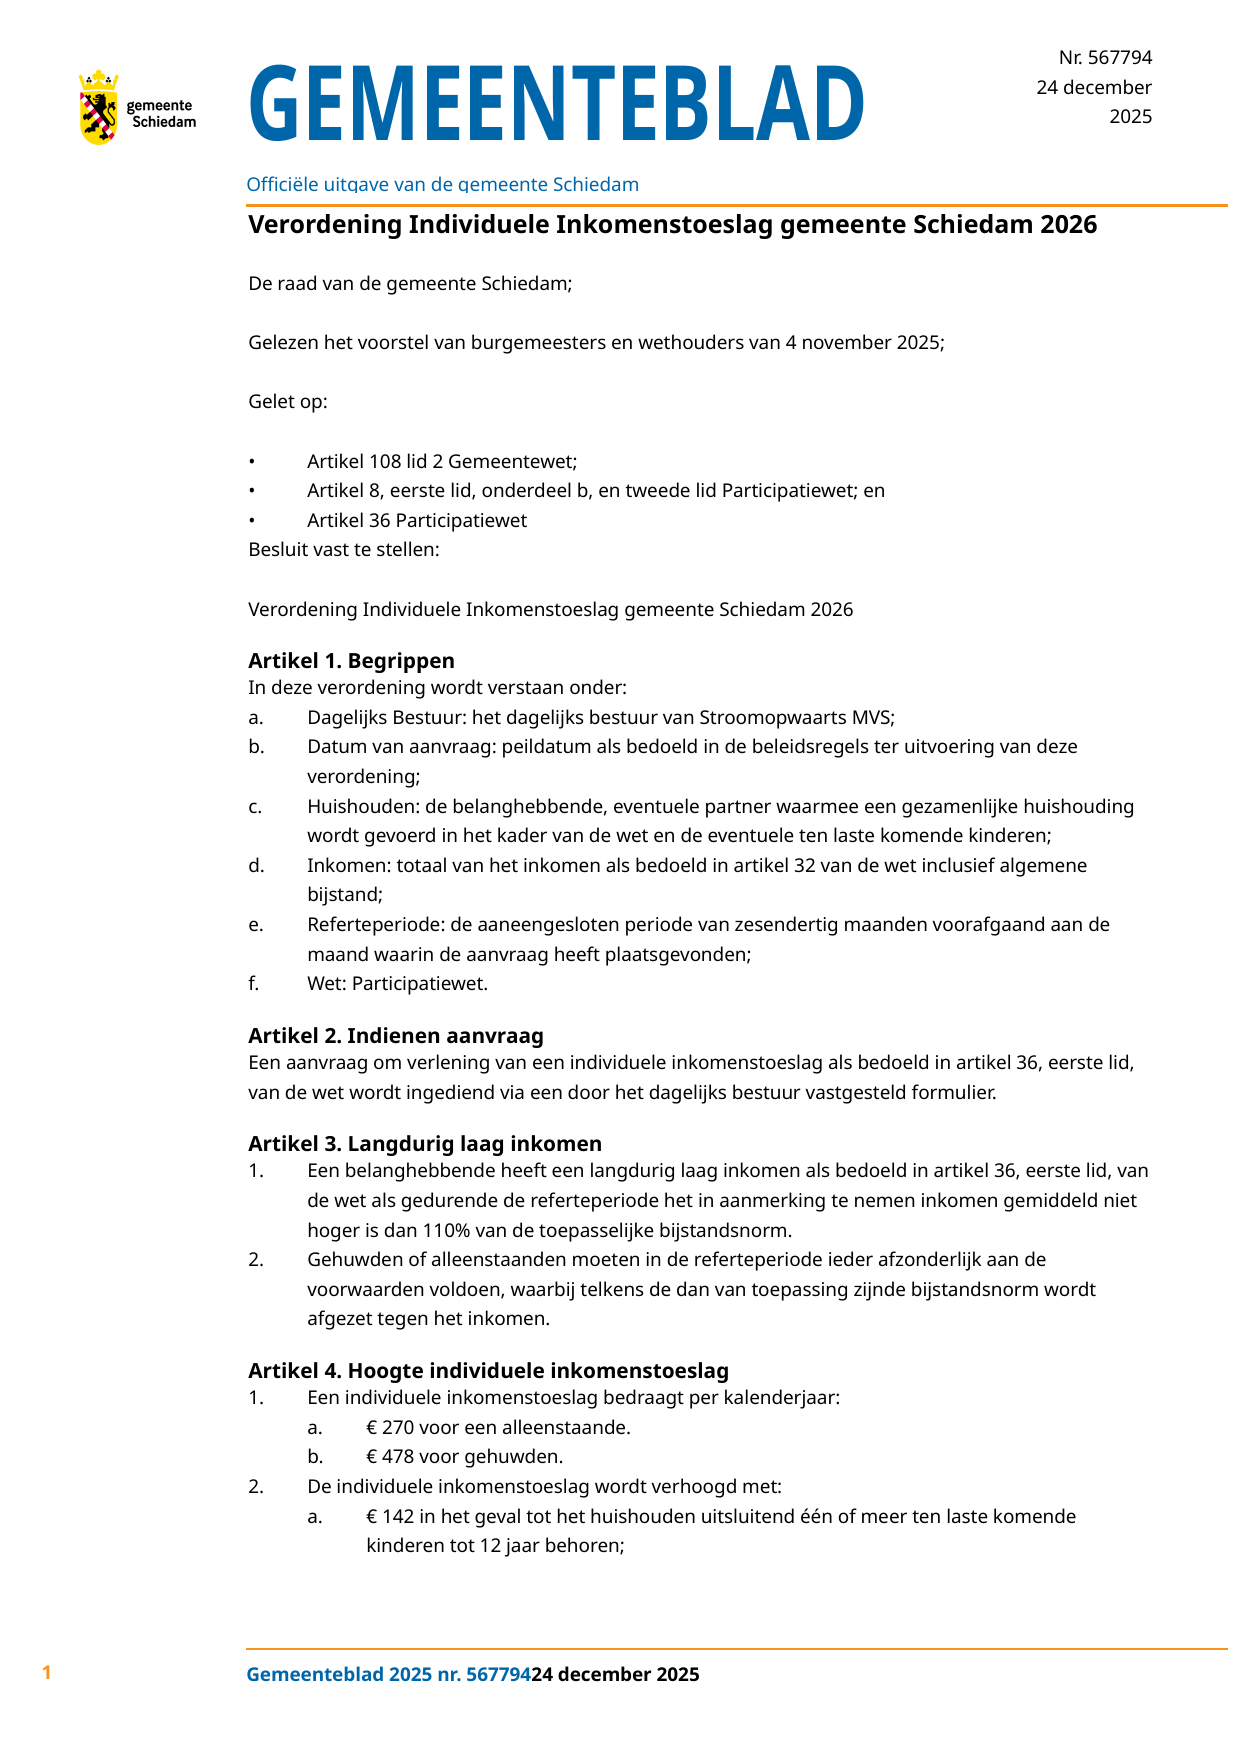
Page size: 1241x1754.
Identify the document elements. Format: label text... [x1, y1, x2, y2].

list Artikel 36 Participatiewet [248, 507, 1152, 533]
list Referteperiode: de aaneengesloten periode van zesendertig maanden voorafgaand aan de maand waarin de aanvraag heeft plaatsgevonden; [248, 911, 1152, 967]
list Een individuele inkomenstoeslag bedraagt per kalenderjaar: [248, 1384, 1152, 1410]
text In deze verordening wordt verstaan onder: [248, 674, 1152, 700]
list De individuele inkomenstoeslag wordt verhoogd met: [248, 1473, 1152, 1499]
list Datum van aanvraag: peildatum als bedoeld in de beleidsregels ter uitvoering van deze verordening; [248, 734, 1152, 789]
text Verordening Individuele Inkomenstoeslag gemeente Schiedam 2026 [248, 596, 1152, 621]
text De raad van de gemeente Schiedam; [248, 270, 1152, 296]
text Gelet op: [248, 389, 1152, 414]
picture [41, 47, 231, 172]
text Een aanvraag om verlening van een individuele inkomenstoeslag als bedoeld in artikel 36, eerste lid, van de wet wordt ingediend via een door het dagelijks bestuur vastgesteld formulier. [248, 1049, 1152, 1104]
list Dagelijks Bestuur: het dagelijks bestuur van Stroomopwaarts MVS; [248, 704, 1152, 730]
text Besluit vast te stellen: [248, 537, 1152, 562]
text Verordening Individuele Inkomenstoeslag gemeente Schiedam 2026 [248, 207, 1152, 241]
list € 270 voor een alleenstaande. [307, 1414, 1152, 1440]
list Gehuwden of alleenstaanden moeten in de referteperiode ieder afzonderlijk aan de voorwaarden voldoen, waarbij telkens de dan van toepassing zijnde bijstandsnorm wordt afgezet tegen het inkomen. [248, 1246, 1152, 1331]
text Gelezen het voorstel van burgemeesters en wethouders van 4 november 2025; [248, 329, 1152, 355]
list € 478 voor gehuwden. [307, 1444, 1152, 1469]
text Artikel 2. Indienen aanvraag [248, 1021, 1152, 1049]
text Artikel 1. Begrippen [248, 646, 1152, 674]
list € 142 in het geval tot het huishouden uitsluitend één of meer ten laste komende kinderen tot 12 jaar behoren; [307, 1503, 1152, 1558]
list Een belanghebbende heeft een langdurig laag inkomen als bedoeld in artikel 36, eerste lid, van de wet als gedurende de referteperiode het in aanmerking te nemen inkomen gemiddeld niet hoger is dan 110% van de toepasselijke bijstandsnorm. [248, 1158, 1152, 1243]
list Inkomen: totaal van het inkomen als bedoeld in artikel 32 van de wet inclusief algemene bijstand; [248, 852, 1152, 907]
list Artikel 8, eerste lid, onderdeel b, en tweede lid Participatiewet; en [248, 477, 1152, 503]
text Artikel 3. Langdurig laag inkomen [248, 1129, 1152, 1158]
list Wet: Participatiewet. [248, 970, 1152, 996]
text Artikel 4. Hoogte individuele inkomenstoeslag [248, 1356, 1152, 1384]
list Artikel 108 lid 2 Gemeentewet; [248, 448, 1152, 473]
list Huishouden: de belanghebbende, eventuele partner waarmee een gezamenlijke huishouding wordt gevoerd in het kader van de wet en de eventuele ten laste komende kinderen; [248, 793, 1152, 848]
